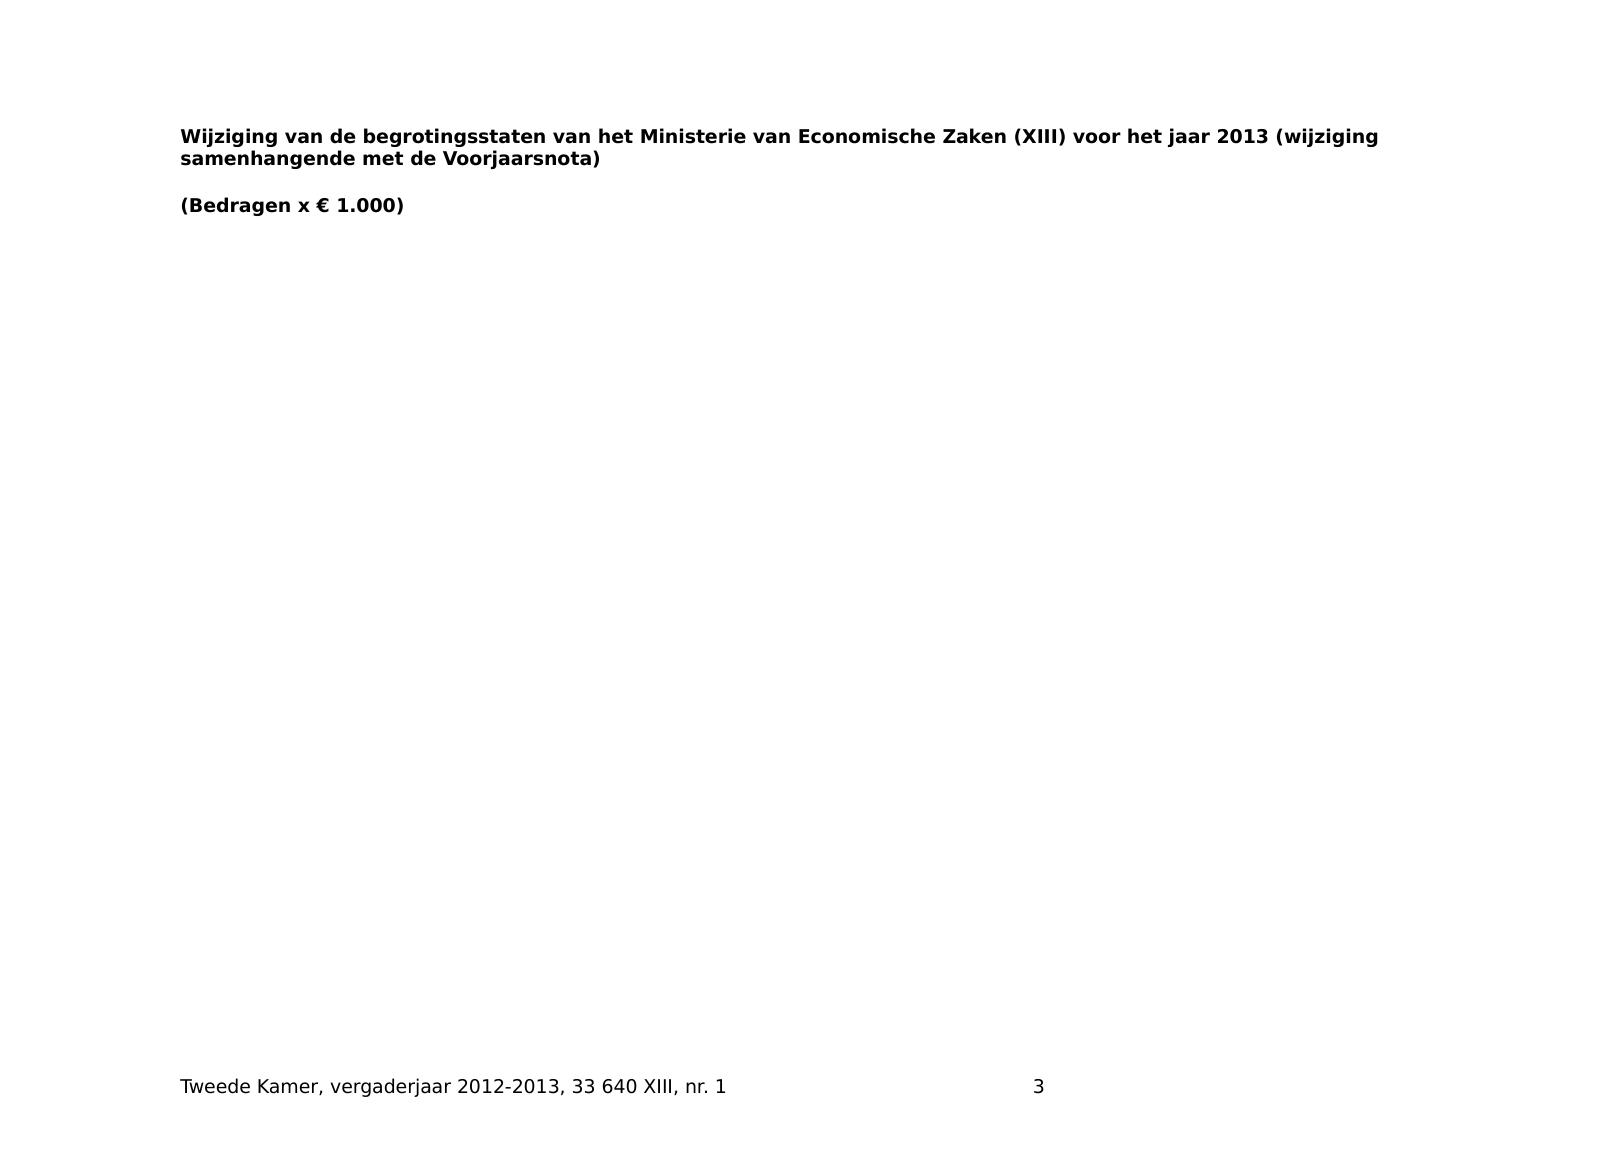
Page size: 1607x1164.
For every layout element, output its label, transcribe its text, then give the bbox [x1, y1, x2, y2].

text (Bedragen x € 1.000) [180, 194, 1529, 217]
subtitle Wijziging van de begrotingsstaten van het Ministerie van Economische Zaken (XIII) voor het jaar 2013 (wijziging samenhangende met de Voorjaarsnota) [180, 126, 1529, 169]
